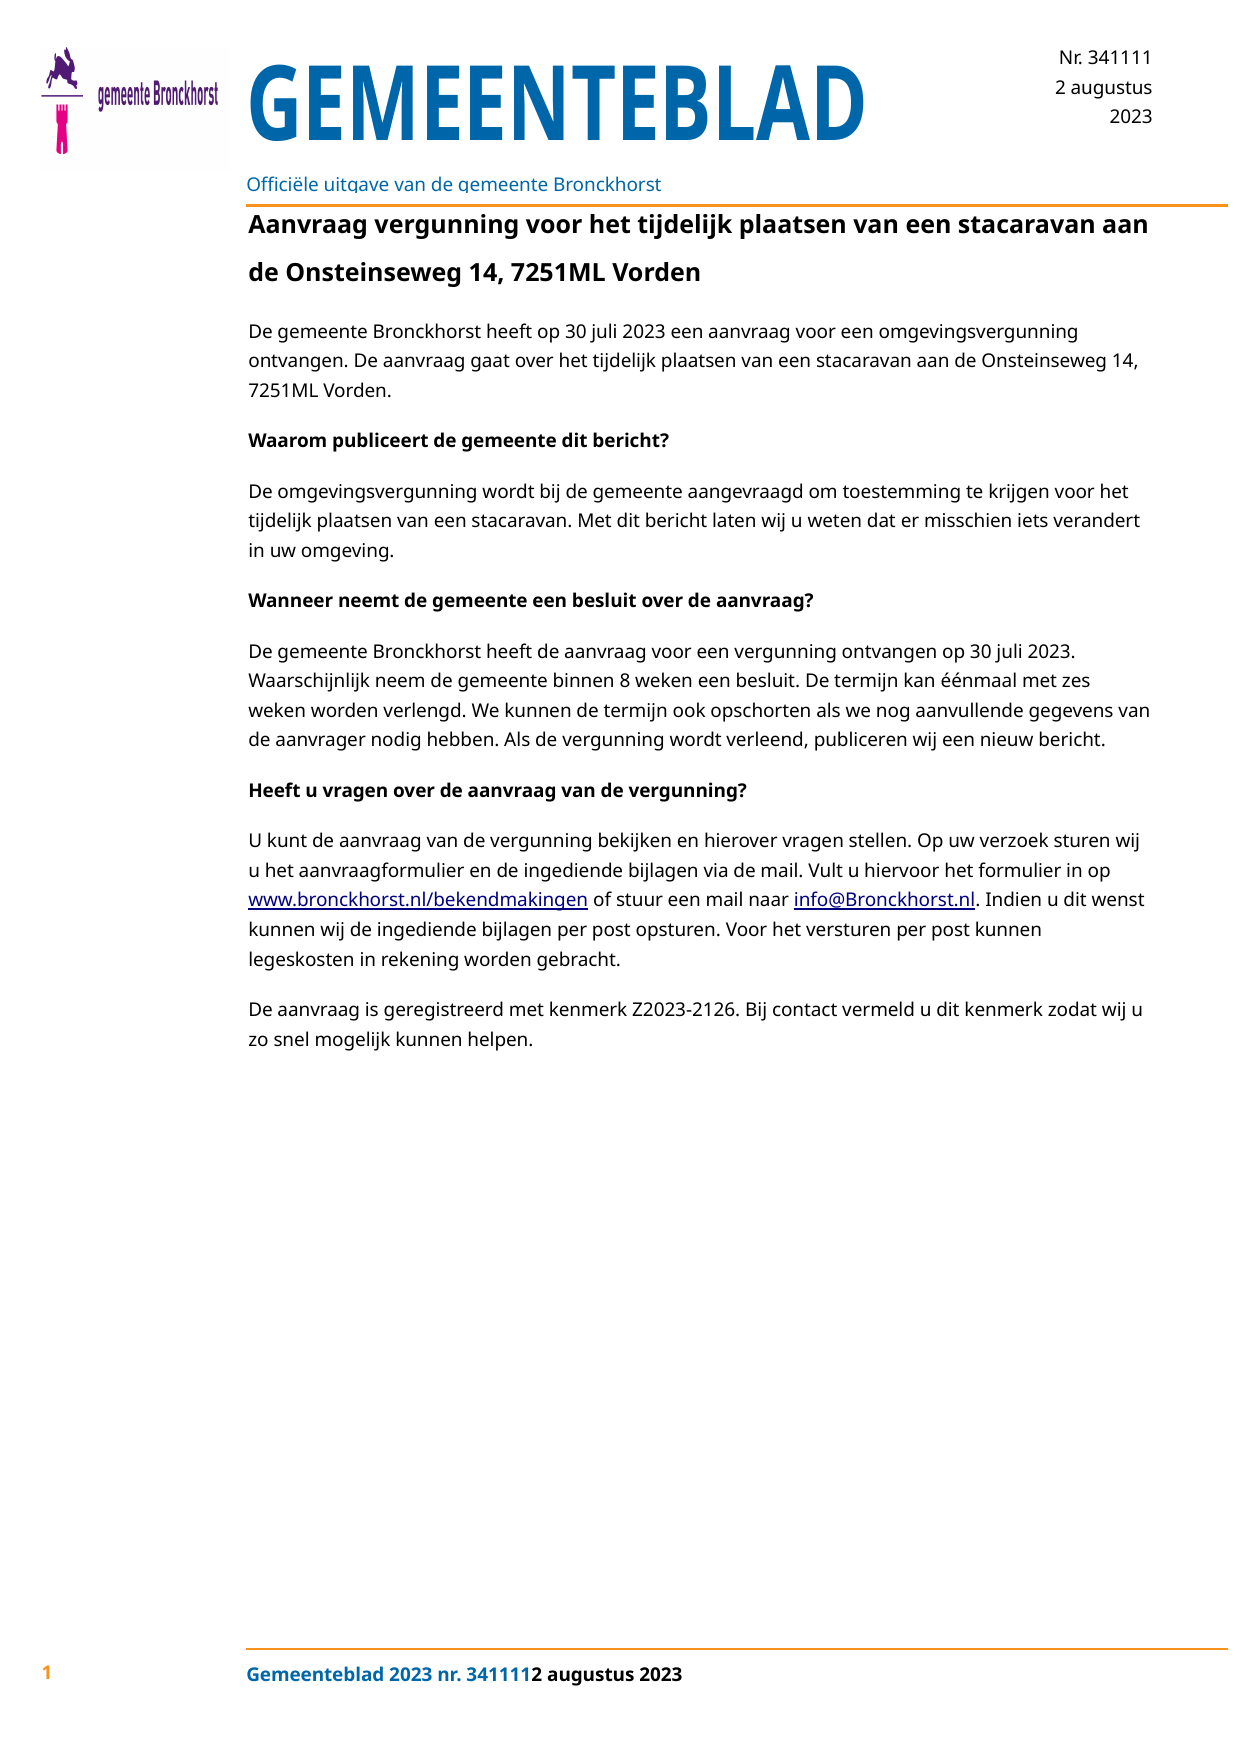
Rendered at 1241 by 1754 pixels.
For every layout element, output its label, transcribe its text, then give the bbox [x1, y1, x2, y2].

text De gemeente Bronckhorst heeft de aanvraag voor een vergunning ontvangen op 30 juli 2023. Waarschijnlijk neem de gemeente binnen 8 weken een besluit. De termijn kan éénmaal met zes weken worden verlengd. We kunnen de termijn ook opschorten als we nog aanvullende gegevens van de aanvrager nodig hebben. Als de vergunning wordt verleend, publiceren wij een nieuw bericht. [248, 638, 1152, 752]
text Waarom publiceert de gemeente dit bericht? [248, 427, 1152, 453]
text Wanneer neemt de gemeente een besluit over de aanvraag? [248, 587, 1152, 613]
text De aanvraag is geregistreerd met kenmerk Z2023-2126. Bij contact vermeld u dit kenmerk zodat wij u zo snel mogelijk kunnen helpen. [248, 996, 1152, 1052]
text Aanvraag vergunning voor het tijdelijk plaatsen van een stacaravan aan de Onsteinseweg 14, 7251ML Vorden [248, 207, 1152, 288]
text De omgevingsvergunning wordt bij de gemeente aangevraagd om toestemming te krijgen voor het tijdelijk plaatsen van een stacaravan. Met dit bericht laten wij u weten dat er misschien iets verandert in uw omgeving. [248, 478, 1152, 563]
text U kunt de aanvraag van de vergunning bekijken en hierover vragen stellen. Op uw verzoek sturen wij u het aanvraagformulier en de ingediende bijlagen via de mail. Vult u hiervoor het formulier in op www.bronckhorst.nl/bekendmakingen of stuur een mail naar info@Bronckhorst.nl. Indien u dit wenst kunnen wij de ingediende bijlagen per post opsturen. Voor het versturen per post kunnen legeskosten in rekening worden gebracht. [248, 827, 1152, 972]
picture [41, 47, 231, 172]
text Heeft u vragen over de aanvraag van de vergunning? [248, 777, 1152, 803]
text De gemeente Bronckhorst heeft op 30 juli 2023 een aanvraag voor een omgevingsvergunning ontvangen. De aanvraag gaat over het tijdelijk plaatsen van een stacaravan aan de Onsteinseweg 14, 7251ML Vorden. [248, 318, 1152, 403]
